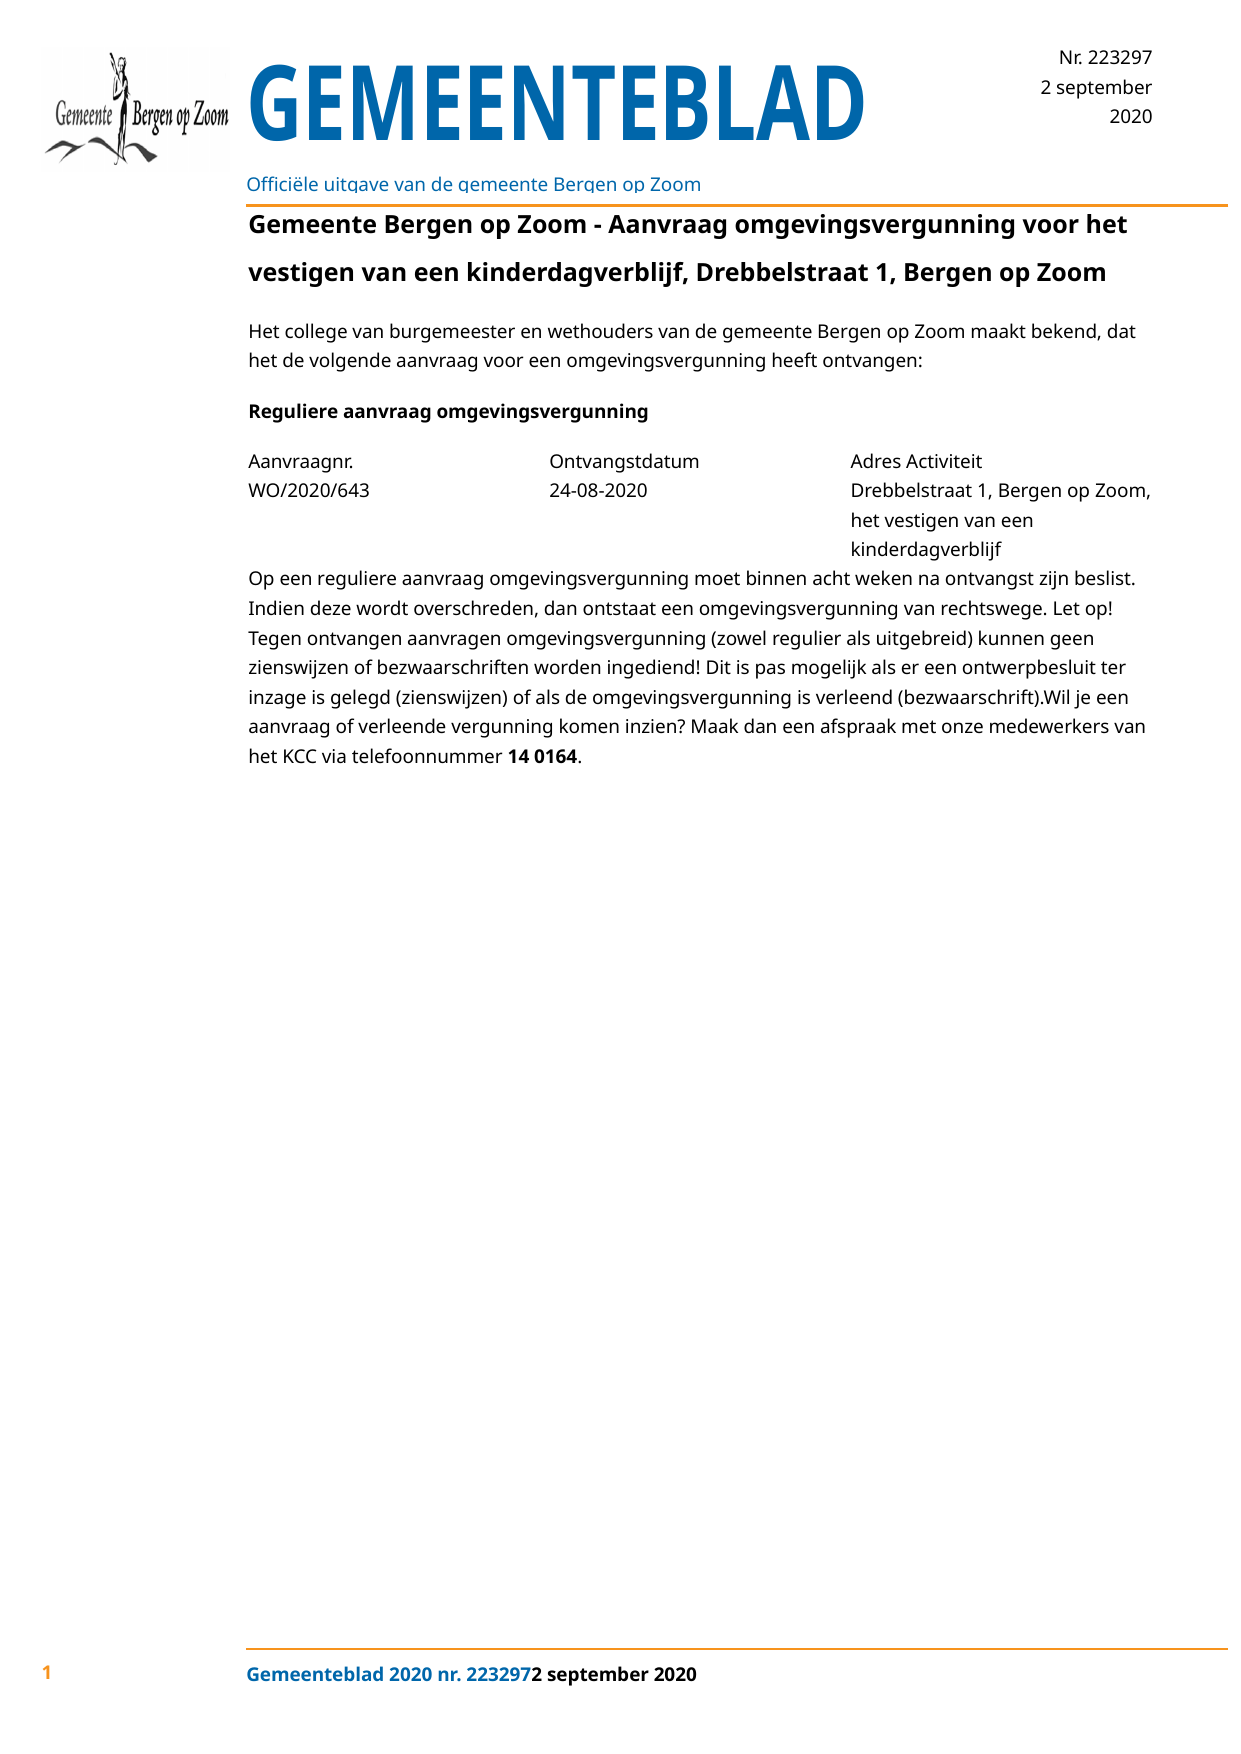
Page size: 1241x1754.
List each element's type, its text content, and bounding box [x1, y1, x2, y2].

table_header 24-08-2020 [549, 478, 850, 562]
table_header Drebbelstraat 1, Bergen op Zoom, het vestigen van een kinderdagverblijf [850, 478, 1152, 562]
text Gemeente Bergen op Zoom - Aanvraag omgevingsvergunning voor het vestigen van een kinderdagverblijf, Drebbelstraat 1, Bergen op Zoom [248, 207, 1152, 288]
table_header Ontvangstdatum [549, 449, 850, 474]
text Het college van burgemeester en wethouders van de gemeente Bergen op Zoom maakt bekend, dat het de volgende aanvraag voor een omgevingsvergunning heeft ontvangen: [248, 318, 1152, 373]
text Op een reguliere aanvraag omgevingsvergunning moet binnen acht weken na ontvangst zijn beslist. Indien deze wordt overschreden, dan ontstaat een omgevingsvergunning van rechtswege. Let op! Tegen ontvangen aanvragen omgevingsvergunning (zowel regulier als uitgebreid) kunnen geen zienswijzen of bezwaarschriften worden ingediend! Dit is pas mogelijk als er een ontwerpbesluit ter inzage is gelegd (zienswijzen) of als de omgevingsvergunning is verleend (bezwaarschrift).Wil je een aanvraag of verleende vergunning komen inzien? Maak dan een afspraak met onze medewerkers van het KCC via telefoonnummer 14 0164. [248, 566, 1152, 769]
table_header Aanvraagnr. [248, 449, 549, 474]
text Reguliere aanvraag omgevingsvergunning [248, 398, 1152, 424]
table_header WO/2020/643 [248, 478, 549, 562]
table_header Adres Activiteit [850, 449, 1152, 474]
picture [41, 47, 231, 172]
